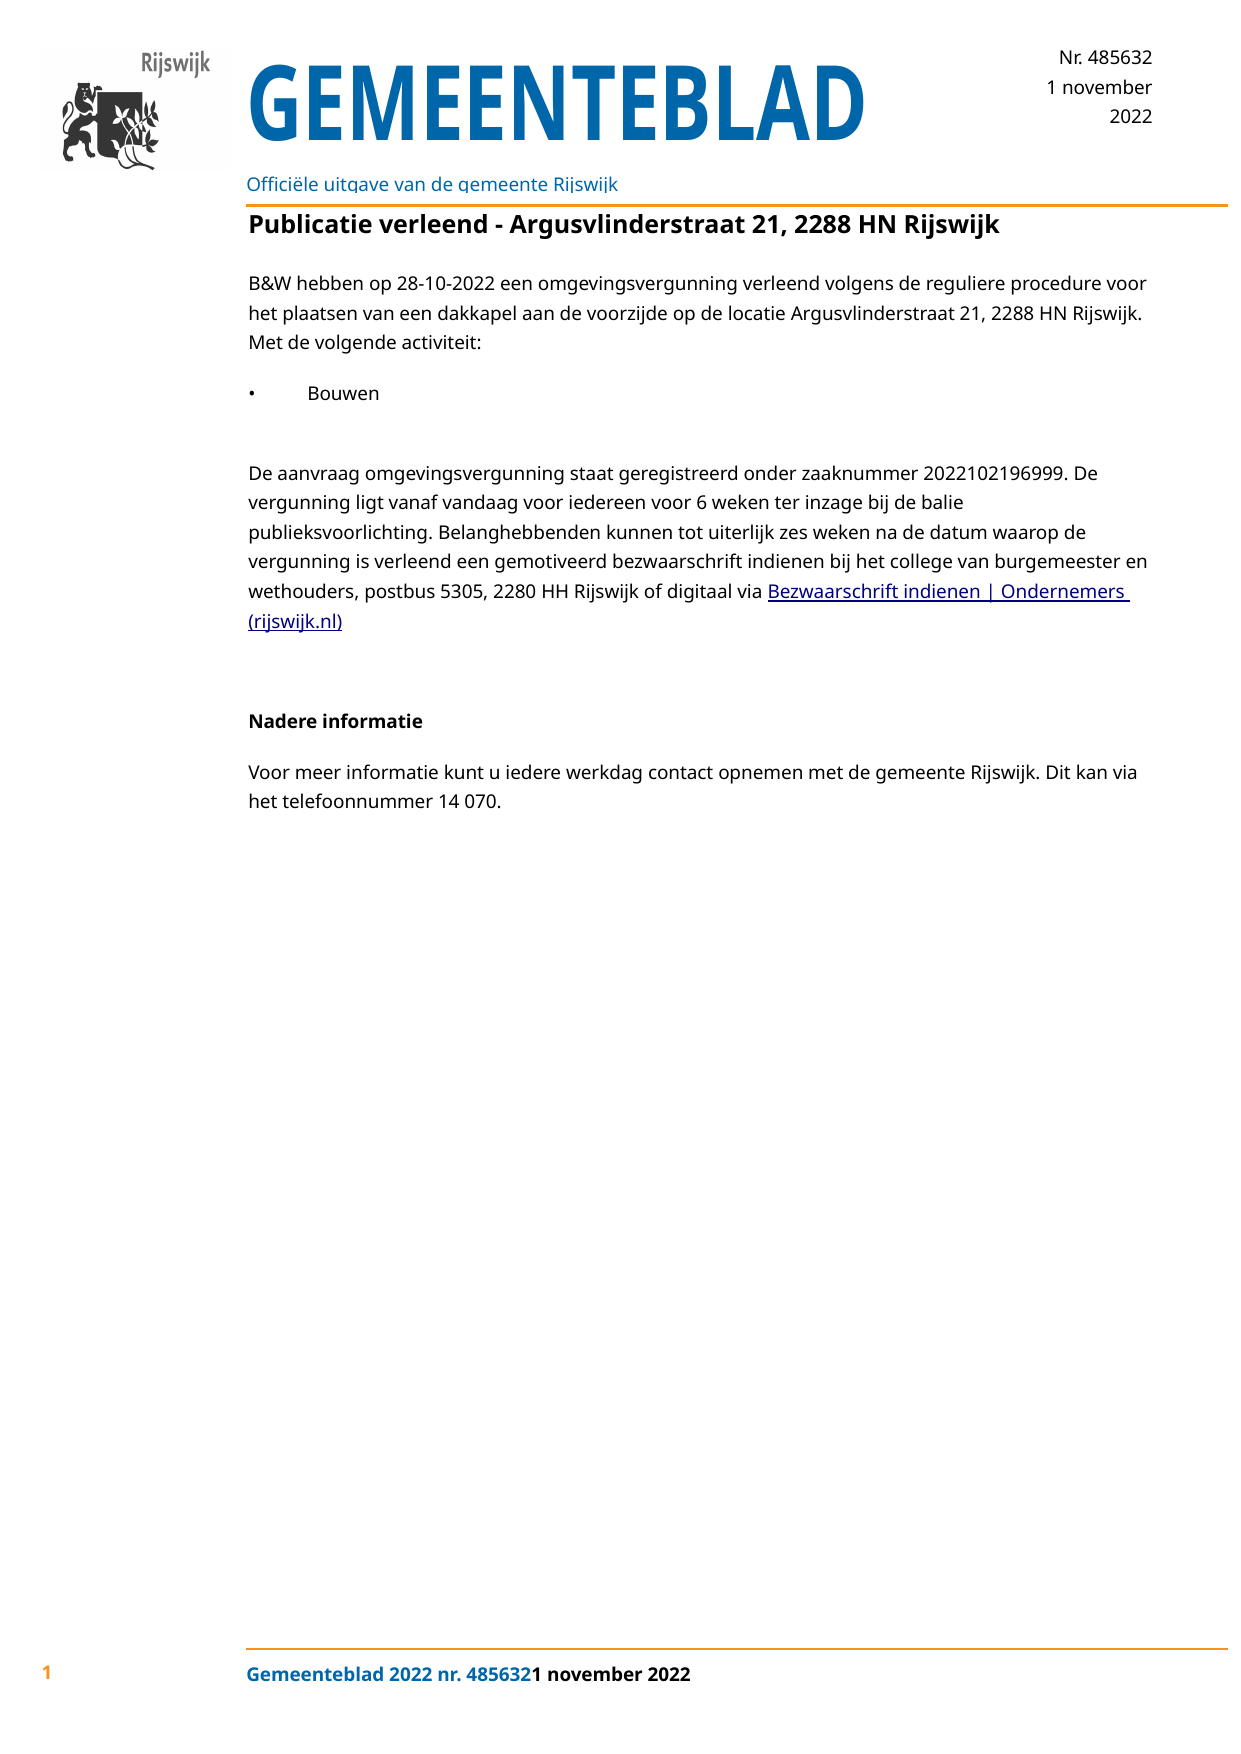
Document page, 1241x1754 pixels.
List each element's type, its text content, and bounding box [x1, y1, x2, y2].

text B&W hebben op 28-10-2022 een omgevingsvergunning verleend volgens de reguliere procedure voor het plaatsen van een dakkapel aan de voorzijde op de locatie Argusvlinderstraat 21, 2288 HN Rijswijk. Met de volgende activiteit: [248, 270, 1152, 355]
text De aanvraag omgevingsvergunning staat geregistreerd onder zaaknummer 2022102196999. De vergunning ligt vanaf vandaag voor iedereen voor 6 weken ter inzage bij de balie publieksvoorlichting. Belanghebbenden kunnen tot uiterlijk zes weken na de datum waarop de vergunning is verleend een gemotiveerd bezwaarschrift indienen bij het college van burgemeester en wethouders, postbus 5305, 2280 HH Rijswijk of digitaal via Bezwaarschrift indienen | Ondernemers (rijswijk.nl) [248, 460, 1152, 633]
text Voor meer informatie kunt u iedere werkdag contact opnemen met de gemeente Rijswijk. Dit kan via het telefoonnummer 14 070. [248, 759, 1152, 814]
text Nadere informatie [248, 709, 1152, 734]
picture [41, 47, 231, 172]
text Publicatie verleend - Argusvlinderstraat 21, 2288 HN Rijswijk [248, 207, 1152, 241]
list Bouwen [248, 380, 1152, 406]
